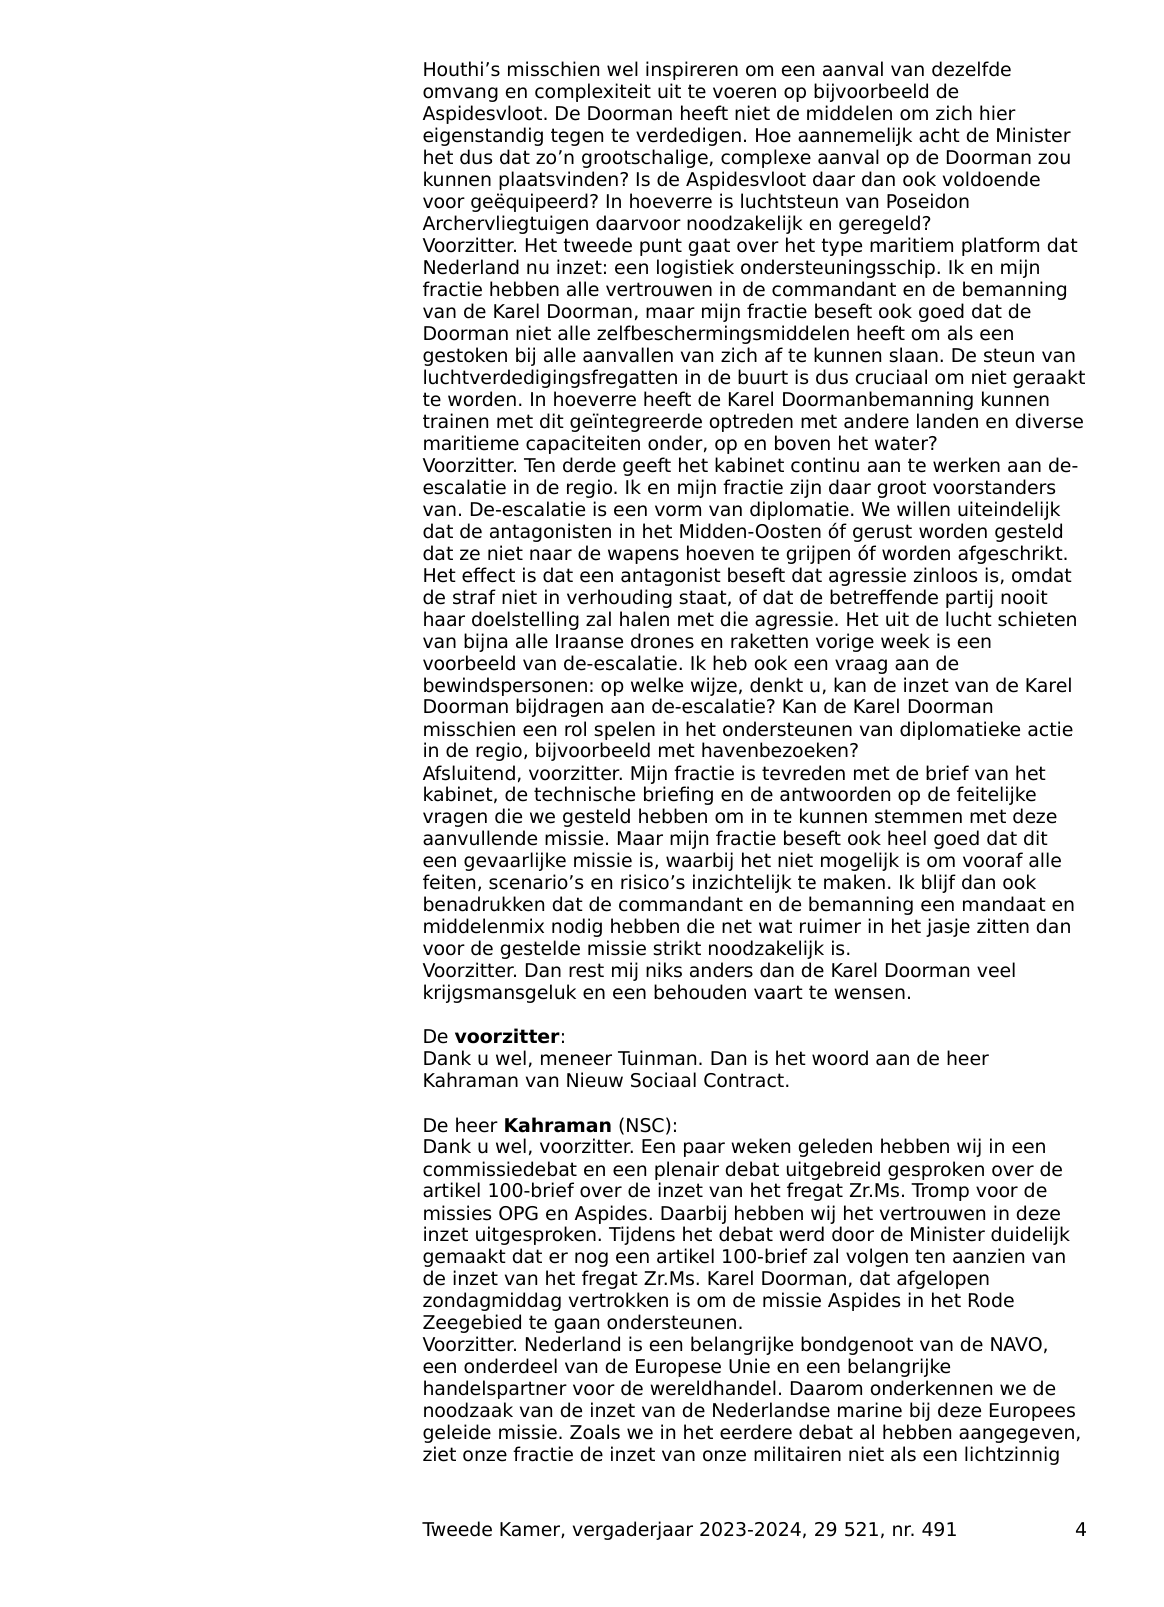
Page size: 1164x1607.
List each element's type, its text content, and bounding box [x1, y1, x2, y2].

text Afsluitend, voorzitter. Mijn fractie is tevreden met de brief van het kabinet, de technische briefing en de antwoorden op de feitelijke vragen die we gesteld hebben om in te kunnen stemmen met deze aanvullende missie. Maar mijn fractie beseft ook heel goed dat dit een gevaarlijke missie is, waarbij het niet mogelijk is om vooraf alle feiten, scenario’s en risico’s inzichtelijk te maken. Ik blijf dan ook benadrukken dat de commandant en de bemanning een mandaat en middelenmix nodig hebben die net wat ruimer in het jasje zitten dan voor de gestelde missie strikt noodzakelijk is. [422, 762, 1087, 960]
text Houthi’s misschien wel inspireren om een aanval van dezelfde omvang en complexiteit uit te voeren op bijvoorbeeld de Aspidesvloot. De Doorman heeft niet de middelen om zich hier eigenstandig tegen te verdedigen. Hoe aannemelijk acht de Minister het dus dat zo’n grootschalige, complexe aanval op de Doorman zou kunnen plaatsvinden? Is de Aspidesvloot daar dan ook voldoende voor geëquipeerd? In hoeverre is luchtsteun van Poseidon Archervliegtuigen daarvoor noodzakelijk en geregeld? [422, 59, 1087, 235]
text Voorzitter. Ten derde geeft het kabinet continu aan te werken aan de-escalatie in de regio. Ik en mijn fractie zijn daar groot voorstanders van. De-escalatie is een vorm van diplomatie. We willen uiteindelijk dat de antagonisten in het Midden-Oosten óf gerust worden gesteld dat ze niet naar de wapens hoeven te grijpen óf worden afgeschrikt. Het effect is dat een antagonist beseft dat agressie zinloos is, omdat de straf niet in verhouding staat, of dat de betreffende partij nooit haar doelstelling zal halen met die agressie. Het uit de lucht schieten van bijna alle Iraanse drones en raketten vorige week is een voorbeeld van de-escalatie. Ik heb ook een vraag aan de bewindspersonen: op welke wijze, denkt u, kan de inzet van de Karel Doorman bijdragen aan de-escalatie? Kan de Karel Doorman misschien een rol spelen in het ondersteunen van diplomatieke actie in de regio, bijvoorbeeld met havenbezoeken? [422, 455, 1087, 762]
text Voorzitter. Dan rest mij niks anders dan de Karel Doorman veel krijgsmansgeluk en een behouden vaart te wensen. [422, 960, 1087, 1004]
text Dank u wel, meneer Tuinman. Dan is het woord aan de heer Kahraman van Nieuw Sociaal Contract. [422, 1048, 1087, 1092]
text Dank u wel, voorzitter. Een paar weken geleden hebben wij in een commissiedebat en een plenair debat uitgebreid gesproken over de artikel 100-brief over de inzet van het fregat Zr.Ms. Tromp voor de missies OPG en Aspides. Daarbij hebben wij het vertrouwen in deze inzet uitgesproken. Tijdens het debat werd door de Minister duidelijk gemaakt dat er nog een artikel 100-brief zal volgen ten aanzien van de inzet van het fregat Zr.Ms. Karel Doorman, dat afgelopen zondagmiddag vertrokken is om de missie Aspides in het Rode Zeegebied te gaan ondersteunen. [422, 1136, 1087, 1334]
text Voorzitter. Nederland is een belangrijke bondgenoot van de NAVO, een onderdeel van de Europese Unie en een belangrijke handelspartner voor de wereldhandel. Daarom onderkennen we de noodzaak van de inzet van de Nederlandse marine bij deze Europees geleide missie. Zoals we in het eerdere debat al hebben aangegeven, ziet onze fractie de inzet van onze militairen niet als een lichtzinnig [422, 1334, 1087, 1466]
text De heer Kahraman (NSC): [422, 1114, 1087, 1136]
text Voorzitter. Het tweede punt gaat over het type maritiem platform dat Nederland nu inzet: een logistiek ondersteuningsschip. Ik en mijn fractie hebben alle vertrouwen in de commandant en de bemanning van de Karel Doorman, maar mijn fractie beseft ook goed dat de Doorman niet alle zelfbeschermingsmiddelen heeft om als een gestoken bij alle aanvallen van zich af te kunnen slaan. De steun van luchtverdedigingsfregatten in de buurt is dus cruciaal om niet geraakt te worden. In hoeverre heeft de Karel Doormanbemanning kunnen trainen met dit geïntegreerde optreden met andere landen en diverse maritieme capaciteiten onder, op en boven het water? [422, 235, 1087, 455]
text De voorzitter: [422, 1026, 1087, 1048]
